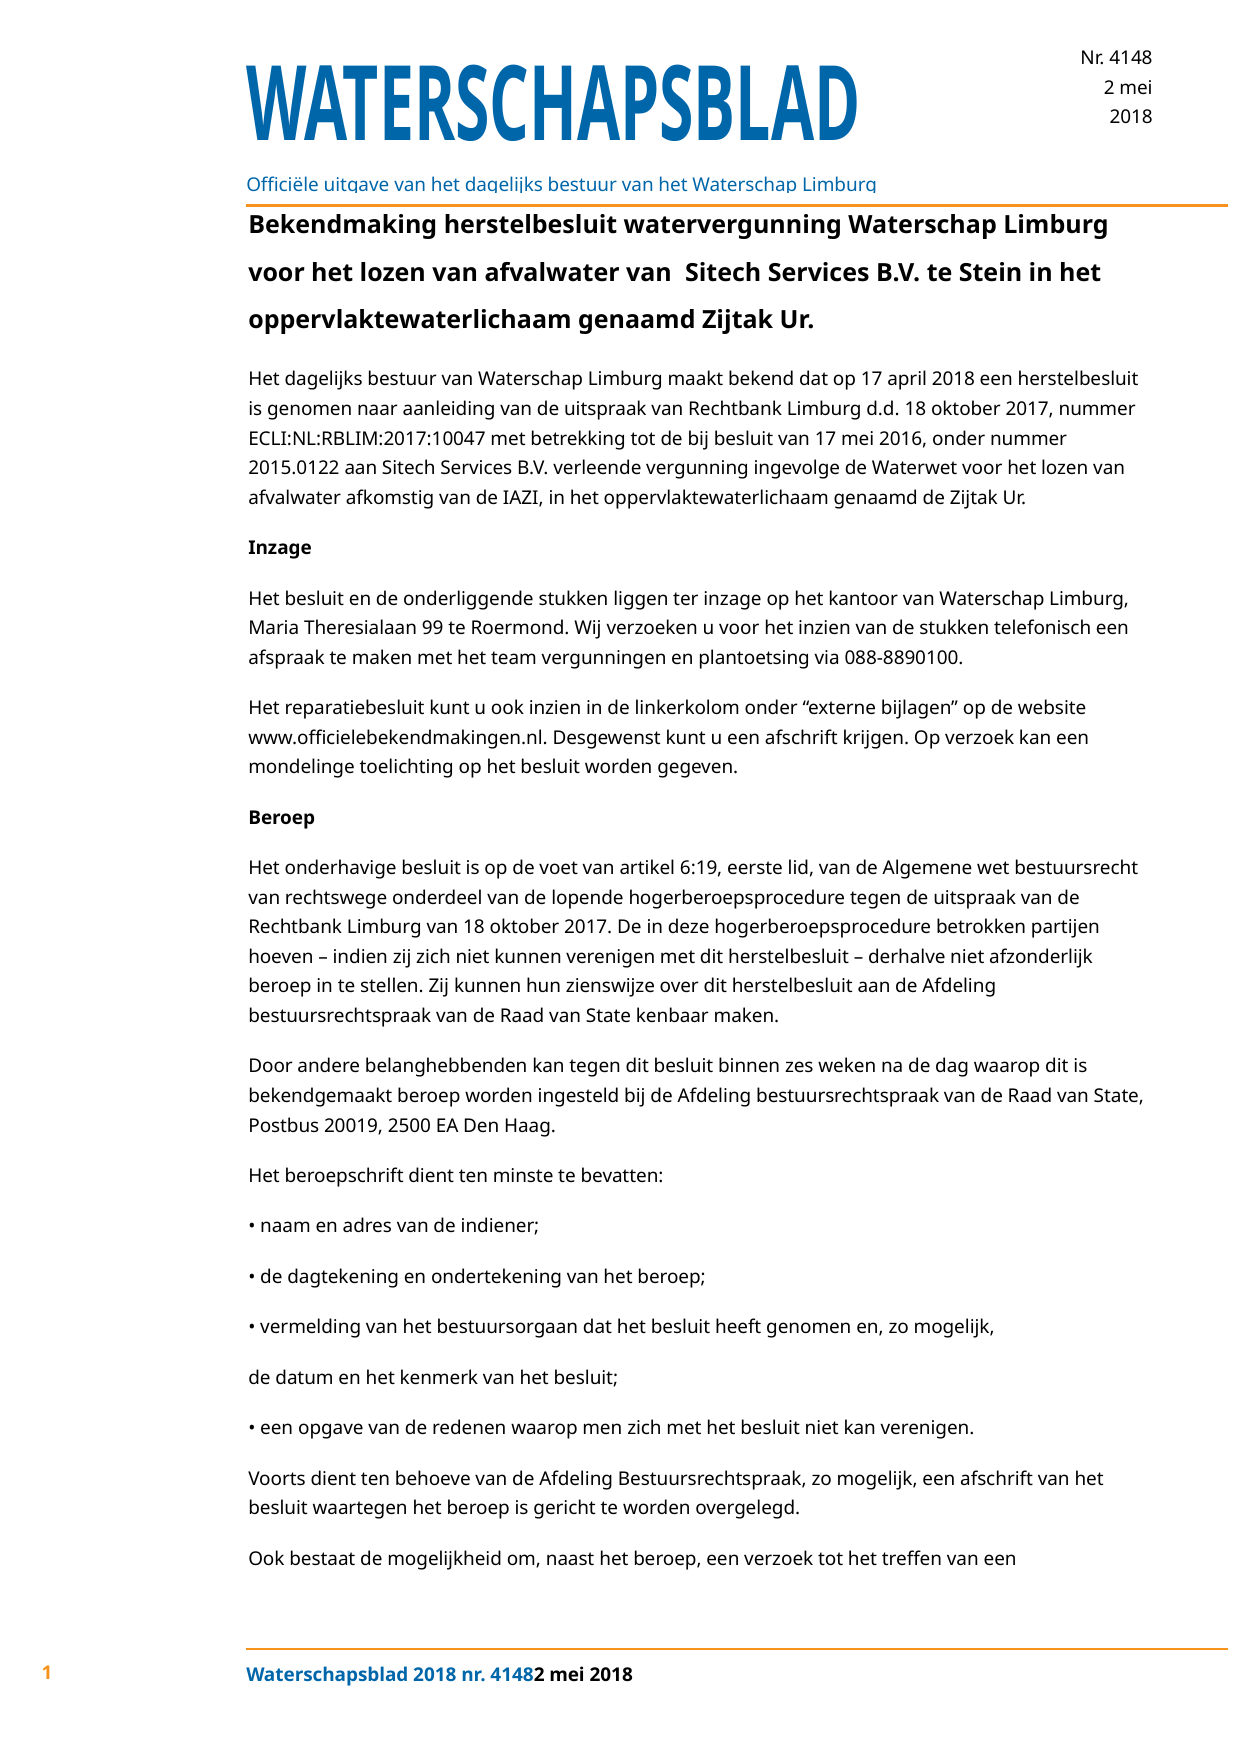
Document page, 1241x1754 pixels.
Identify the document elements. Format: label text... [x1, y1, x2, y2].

picture [41, 47, 231, 172]
text Het besluit en de onderliggende stukken liggen ter inzage op het kantoor van Waterschap Limburg, Maria Theresialaan 99 te Roermond. Wij verzoeken u voor het inzien van de stukken telefonisch een afspraak te maken met het team vergunningen en plantoetsing via 088-8890100. [248, 585, 1152, 669]
text Het reparatiebesluit kunt u ook inzien in de linkerkolom onder “externe bijlagen” op de website www.officielebekendmakingen.nl. Desgewenst kunt u een afschrift krijgen. Op verzoek kan een mondelinge toelichting op het besluit worden gegeven. [248, 694, 1152, 779]
text Het beroepschrift dient ten minste te bevatten: [248, 1162, 1152, 1188]
text Door andere belanghebbenden kan tegen dit besluit binnen zes weken na de dag waarop dit is bekendgemaakt beroep worden ingesteld bij de Afdeling bestuursrechtspraak van de Raad van State, Postbus 20019, 2500 EA Den Haag. [248, 1053, 1152, 1137]
text Bekendmaking herstelbesluit watervergunning Waterschap Limburg voor het lozen van afvalwater van Sitech Services B.V. te Stein in het oppervlaktewaterlichaam genaamd Zijtak Ur. [248, 207, 1152, 336]
text Inzage [248, 534, 1152, 560]
text • een opgave van de redenen waarop men zich met het besluit niet kan verenigen. [248, 1414, 1152, 1440]
text Het onderhavige besluit is op de voet van artikel 6:19, eerste lid, van de Algemene wet bestuursrecht van rechtswege onderdeel van de lopende hogerberoepsprocedure tegen de uitspraak van de Rechtbank Limburg van 18 oktober 2017. De in deze hogerberoepsprocedure betrokken partijen hoeven – indien zij zich niet kunnen verenigen met dit herstelbesluit – derhalve niet afzonderlijk beroep in te stellen. Zij kunnen hun zienswijze over dit herstelbesluit aan de Afdeling bestuursrechtspraak van de Raad van State kenbaar maken. [248, 854, 1152, 1028]
text Het dagelijks bestuur van Waterschap Limburg maakt bekend dat op 17 april 2018 een herstelbesluit is genomen naar aanleiding van de uitspraak van Rechtbank Limburg d.d. 18 oktober 2017, nummer ECLI:NL:RBLIM:2017:10047 met betrekking tot de bij besluit van 17 mei 2016, onder nummer 2015.0122 aan Sitech Services B.V. verleende vergunning ingevolge de Waterwet voor het lozen van afvalwater afkomstig van de IAZI, in het oppervlaktewaterlichaam genaamd de Zijtak Ur. [248, 366, 1152, 509]
text Voorts dient ten behoeve van de Afdeling Bestuursrechtspraak, zo mogelijk, een afschrift van het besluit waartegen het beroep is gericht te worden overgelegd. [248, 1465, 1152, 1520]
text • vermelding van het bestuursorgaan dat het besluit heeft genomen en, zo mogelijk, [248, 1313, 1152, 1339]
text Beroep [248, 804, 1152, 829]
text Ook bestaat de mogelijkheid om, naast het beroep, een verzoek tot het treffen van een [248, 1545, 1152, 1570]
text • naam en adres van de indiener; [248, 1213, 1152, 1238]
text • de dagtekening en ondertekening van het beroep; [248, 1263, 1152, 1289]
text de datum en het kenmerk van het besluit; [248, 1364, 1152, 1389]
